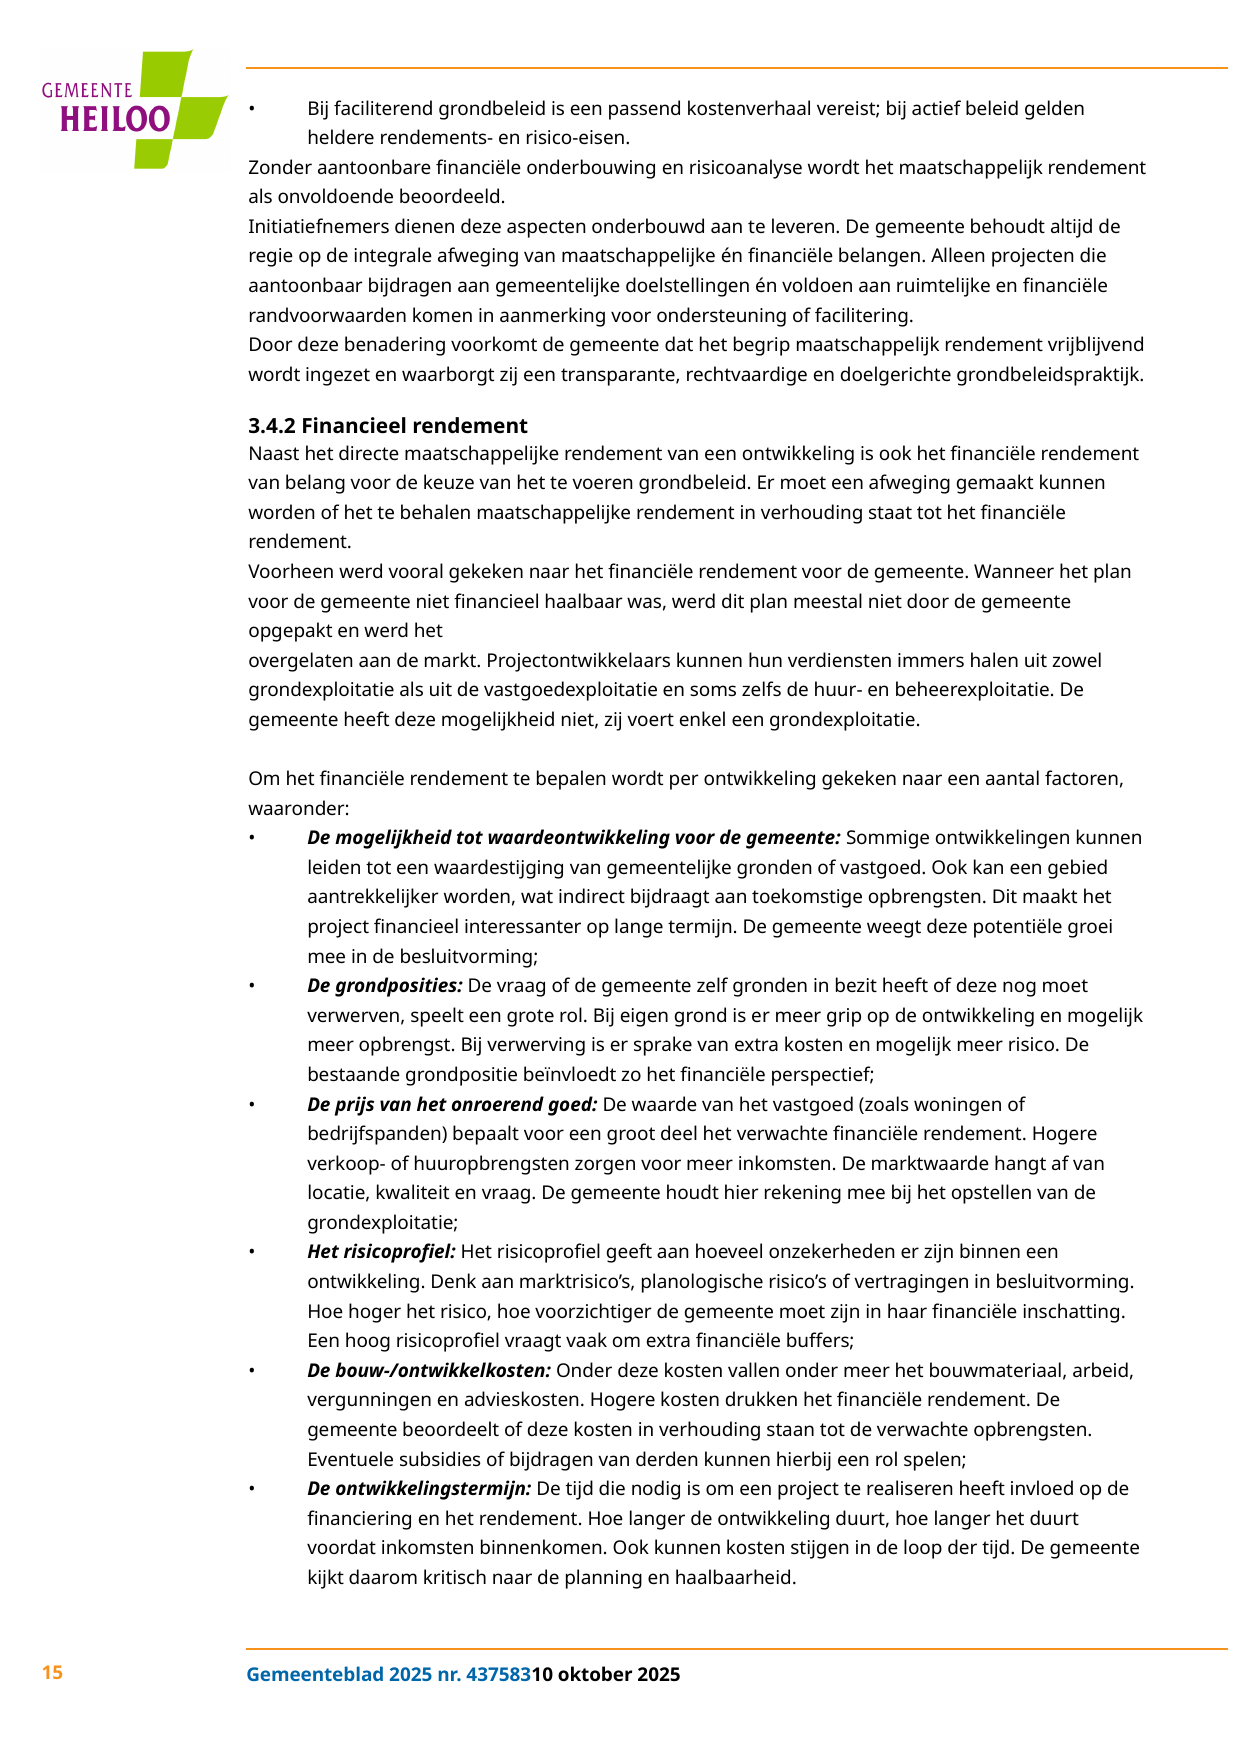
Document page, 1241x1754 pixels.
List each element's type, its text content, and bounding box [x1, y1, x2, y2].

text overgelaten aan de markt. Projectontwikkelaars kunnen hun verdiensten immers halen uit zowel grondexploitatie als uit de vastgoedexploitatie en soms zelfs de huur- en beheerexploitatie. De gemeente heeft deze mogelijkheid niet, zij voert enkel een grondexploitatie. [248, 647, 1152, 732]
text Naast het directe maatschappelijke rendement van een ontwikkeling is ook het financiële rendement van belang voor de keuze van het te voeren grondbeleid. Er moet een afweging gemaakt kunnen worden of het te behalen maatschappelijke rendement in verhouding staat tot het financiële rendement. [248, 440, 1152, 554]
list De mogelijkheid tot waardeontwikkeling voor de gemeente: Sommige ontwikkelingen kunnen leiden tot een waardestijging van gemeentelijke gronden of vastgoed. Ook kan een gebied aantrekkelijker worden, wat indirect bijdraagt aan toekomstige opbrengsten. Dit maakt het project financieel interessanter op lange termijn. De gemeente weegt deze potentiële groei mee in de besluitvorming; [248, 824, 1152, 968]
text Zonder aantoonbare financiële onderbouwing en risicoanalyse wordt het maatschappelijk rendement als onvoldoende beoordeeld. [248, 154, 1152, 209]
list Het risicoprofiel: Het risicoprofiel geeft aan hoeveel onzekerheden er zijn binnen een ontwikkeling. Denk aan marktrisico’s, planologische risico’s of vertragingen in besluitvorming. Hoe hoger het risico, hoe voorzichtiger de gemeente moet zijn in haar financiële inschatting. Een hoog risicoprofiel vraagt vaak om extra financiële buffers; [248, 1239, 1152, 1353]
text Door deze benadering voorkomt de gemeente dat het begrip maatschappelijk rendement vrijblijvend wordt ingezet en waarborgt zij een transparante, rechtvaardige en doelgerichte grondbeleidspraktijk. [248, 331, 1152, 387]
list De bouw-/ontwikkelkosten: Onder deze kosten vallen onder meer het bouwmateriaal, arbeid, vergunningen en advieskosten. Hogere kosten drukken het financiële rendement. De gemeente beoordeelt of deze kosten in verhouding staan tot de verwachte opbrengsten. Eventuele subsidies of bijdragen van derden kunnen hierbij een rol spelen; [248, 1357, 1152, 1471]
text 3.4.2 Financieel rendement [248, 411, 1152, 440]
list Bij faciliterend grondbeleid is een passend kostenverhaal vereist; bij actief beleid gelden heldere rendements- en risico-eisen. [248, 95, 1152, 150]
text Voorheen werd vooral gekeken naar het financiële rendement voor de gemeente. Wanneer het plan voor de gemeente niet financieel haalbaar was, werd dit plan meestal niet door de gemeente opgepakt en werd het [248, 558, 1152, 643]
list De prijs van het onroerend goed: De waarde van het vastgoed (zoals woningen of bedrijfspanden) bepaalt voor een groot deel het verwachte financiële rendement. Hogere verkoop- of huuropbrengsten zorgen voor meer inkomsten. De marktwaarde hangt af van locatie, kwaliteit en vraag. De gemeente houdt hier rekening mee bij het opstellen van de grondexploitatie; [248, 1091, 1152, 1235]
list De ontwikkelingstermijn: De tijd die nodig is om een project te realiseren heeft invloed op de financiering en het rendement. Hoe langer de ontwikkeling duurt, hoe langer het duurt voordat inkomsten binnenkomen. Ook kunnen kosten stijgen in de loop der tijd. De gemeente kijkt daarom kritisch naar de planning en haalbaarheid. [248, 1475, 1152, 1590]
text Om het financiële rendement te bepalen wordt per ontwikkeling gekeken naar een aantal factoren, waaronder: [248, 765, 1152, 821]
picture [41, 47, 231, 172]
list De grondposities: De vraag of de gemeente zelf gronden in bezit heeft of deze nog moet verwerven, speelt een grote rol. Bij eigen grond is er meer grip op de ontwikkeling en mogelijk meer opbrengst. Bij verwerving is er sprake van extra kosten en mogelijk meer risico. De bestaande grondpositie beïnvloedt zo het financiële perspectief; [248, 972, 1152, 1087]
text Initiatiefnemers dienen deze aspecten onderbouwd aan te leveren. De gemeente behoudt altijd de regie op de integrale afweging van maatschappelijke én financiële belangen. Alleen projecten die aantoonbaar bijdragen aan gemeentelijke doelstellingen én voldoen aan ruimtelijke en financiële randvoorwaarden komen in aanmerking voor ondersteuning of facilitering. [248, 213, 1152, 328]
